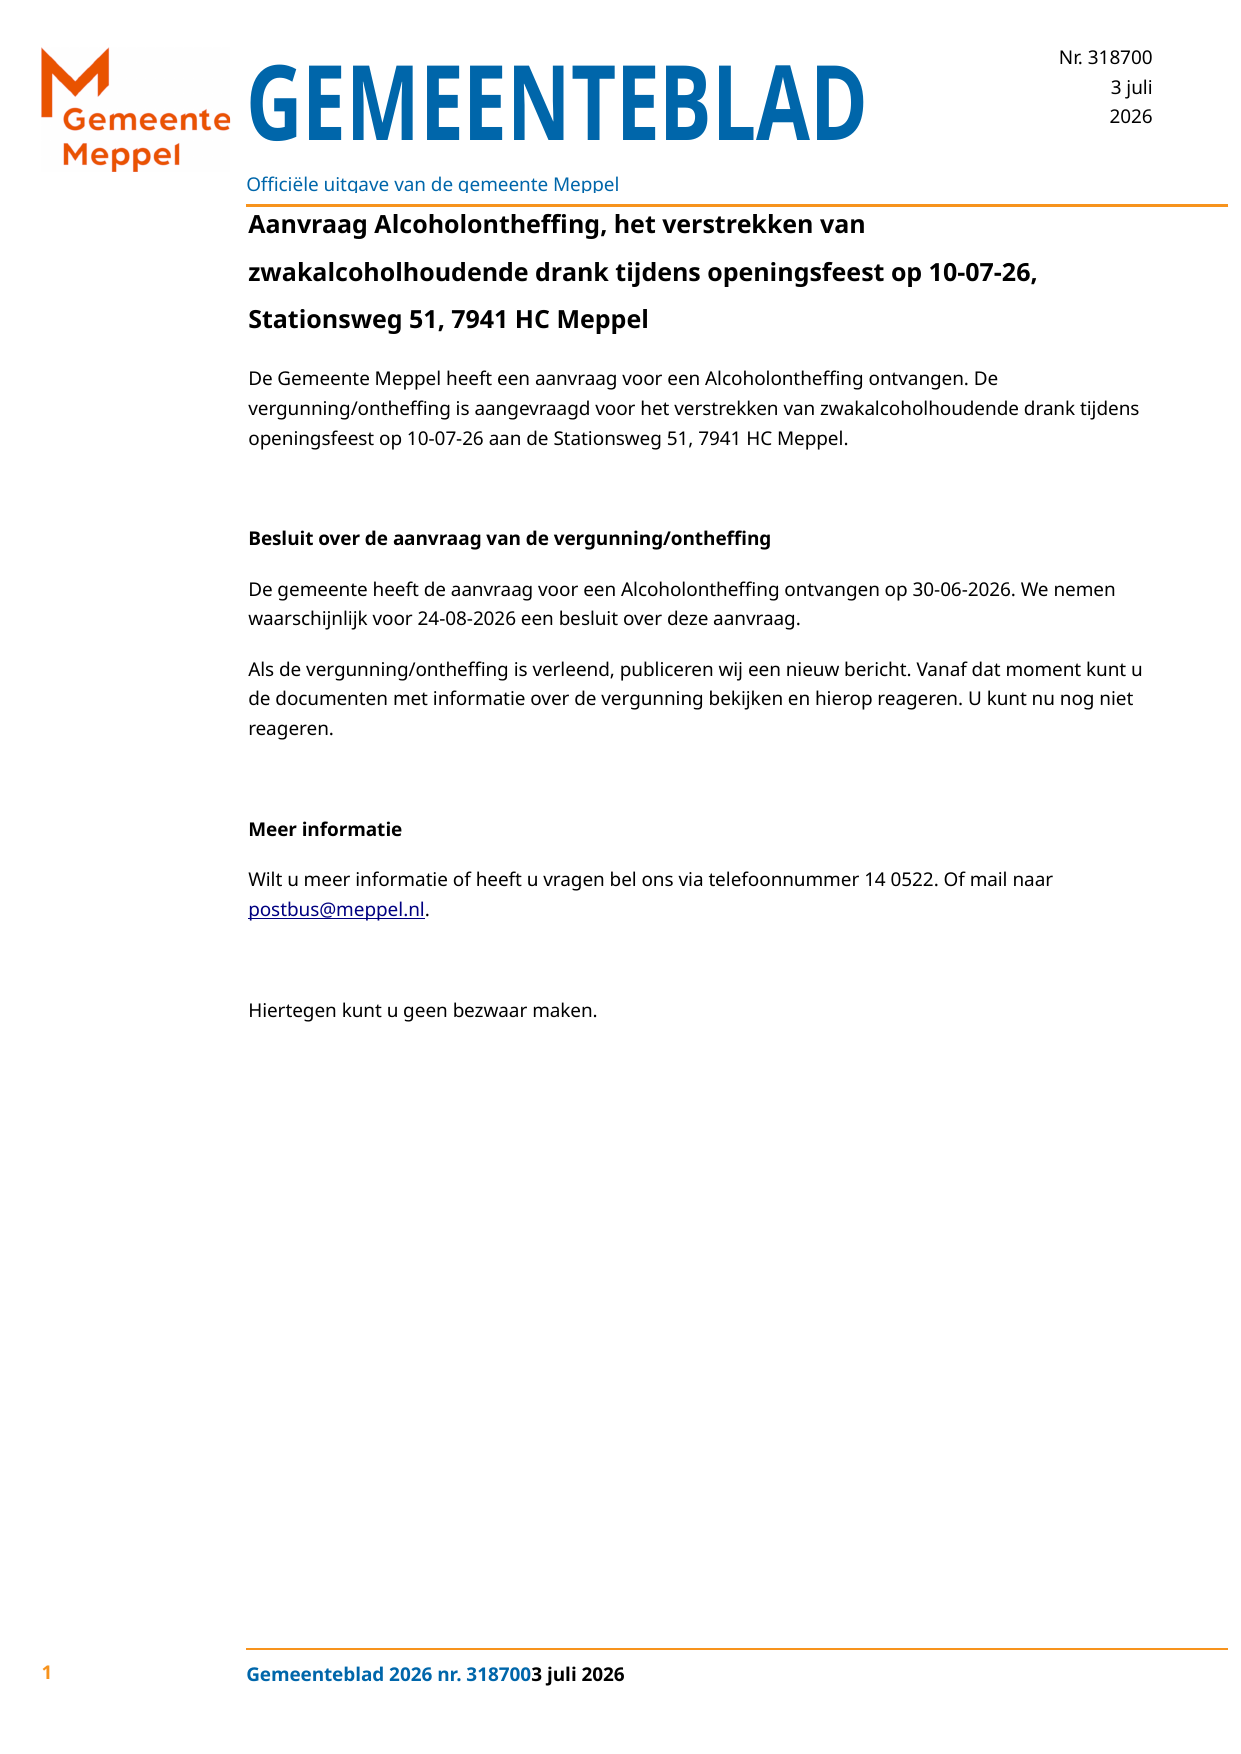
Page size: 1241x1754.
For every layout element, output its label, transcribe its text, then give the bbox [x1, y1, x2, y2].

text Aanvraag Alcoholontheffing, het verstrekken van zwakalcoholhoudende drank tijdens openingsfeest op 10-07-26, Stationsweg 51, 7941 HC Meppel [248, 207, 1152, 336]
text Meer informatie [248, 816, 1152, 842]
text Wilt u meer informatie of heeft u vragen bel ons via telefoonnummer 14 0522. Of mail naar postbus@meppel.nl. [248, 866, 1152, 922]
picture [41, 47, 231, 172]
text Als de vergunning/ontheffing is verleend, publiceren wij een nieuw bericht. Vanaf dat moment kunt u de documenten met informatie over de vergunning bekijken en hierop reageren. U kunt nu nog niet reageren. [248, 656, 1152, 741]
text Hiertegen kunt u geen bezwaar maken. [248, 997, 1152, 1022]
text De Gemeente Meppel heeft een aanvraag voor een Alcoholontheffing ontvangen. De vergunning/ontheffing is aangevraagd voor het verstrekken van zwakalcoholhoudende drank tijdens openingsfeest op 10-07-26 aan de Stationsweg 51, 7941 HC Meppel. [248, 366, 1152, 450]
text Besluit over de aanvraag van de vergunning/ontheffing [248, 526, 1152, 551]
text De gemeente heeft de aanvraag voor een Alcoholontheffing ontvangen op 30-06-2026. We nemen waarschijnlijk voor 24-08-2026 een besluit over deze aanvraag. [248, 576, 1152, 631]
